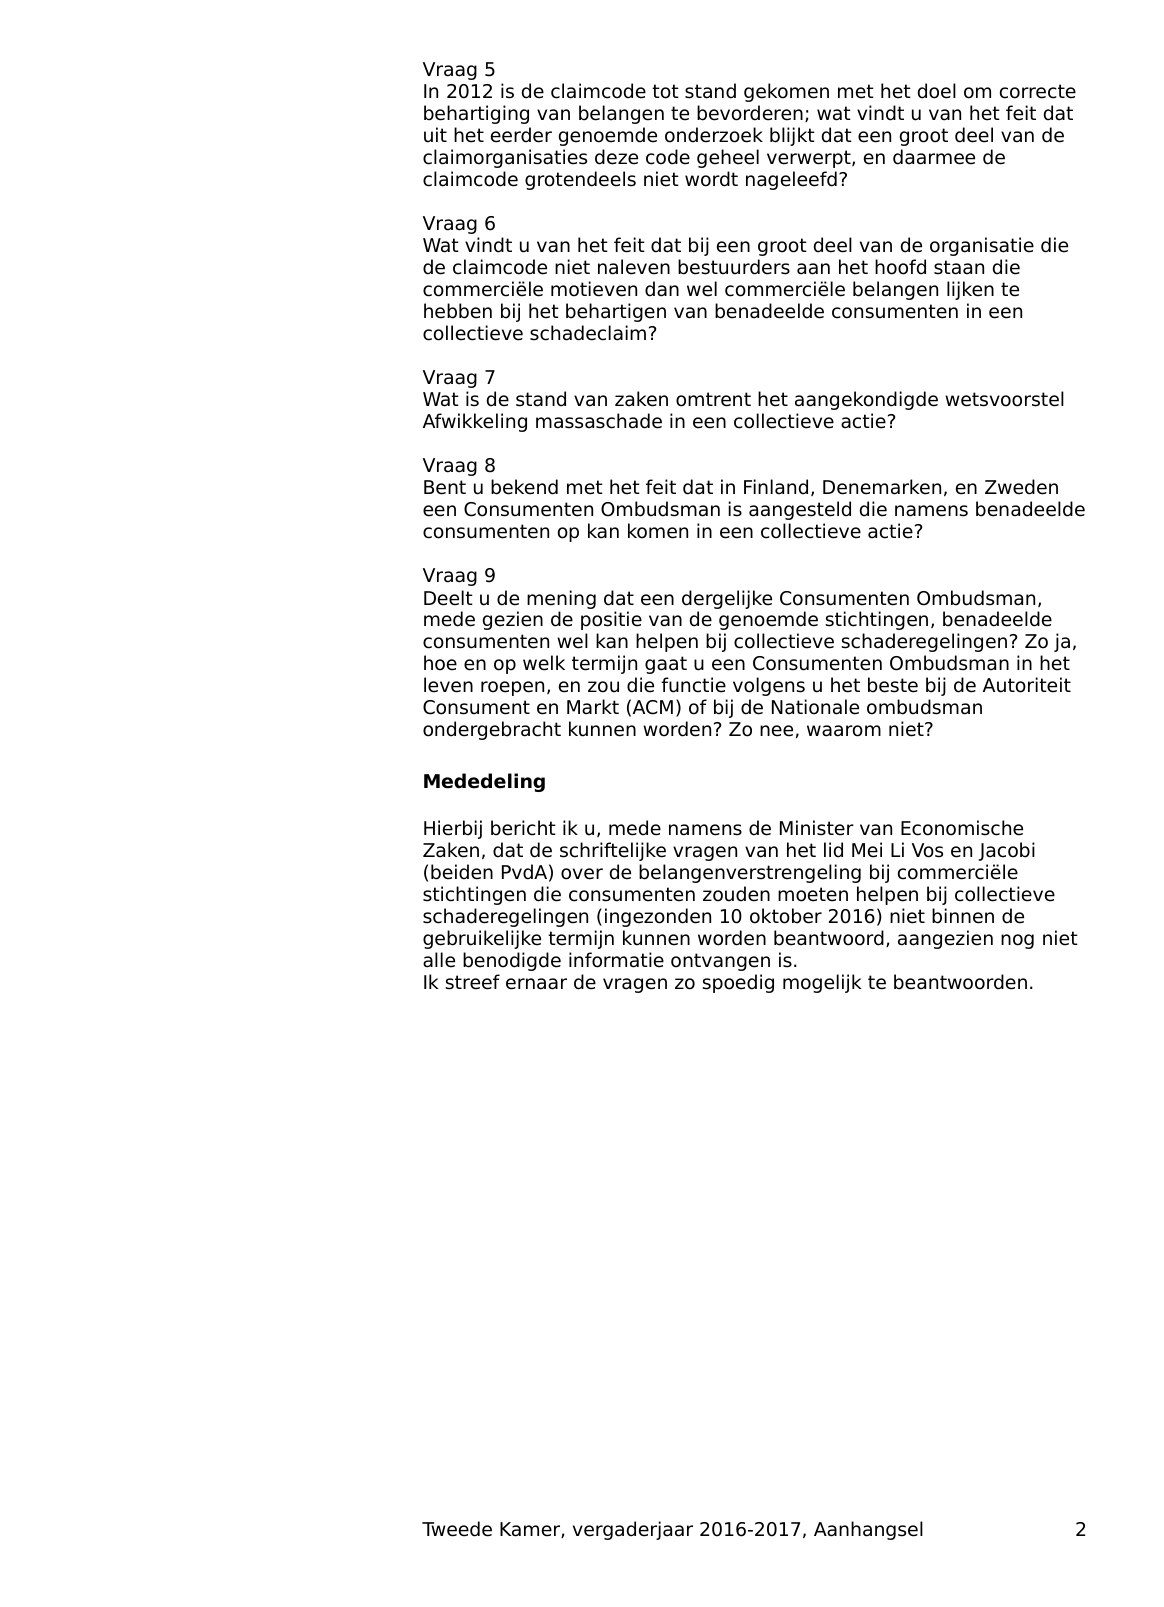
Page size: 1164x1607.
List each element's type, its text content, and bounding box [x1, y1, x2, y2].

text Hierbij bericht ik u, mede namens de Minister van Economische Zaken, dat de schriftelijke vragen van het lid Mei Li Vos en Jacobi (beiden PvdA) over de belangenverstrengeling bij commerciële stichtingen die consumenten zouden moeten helpen bij collectieve schaderegelingen (ingezonden 10 oktober 2016) niet binnen de gebruikelijke termijn kunnen worden beantwoord, aangezien nog niet alle benodigde informatie ontvangen is. [422, 818, 1087, 972]
subtitle Mededeling [422, 771, 1087, 793]
text Vraag 8 [422, 455, 1087, 477]
text Vraag 5 [422, 59, 1087, 81]
text In 2012 is de claimcode tot stand gekomen met het doel om correcte behartiging van belangen te bevorderen; wat vindt u van het feit dat uit het eerder genoemde onderzoek blijkt dat een groot deel van de claimorganisaties deze code geheel verwerpt, en daarmee de claimcode grotendeels niet wordt nageleefd? [422, 81, 1087, 191]
text Vraag 9 [422, 565, 1087, 587]
text Vraag 7 [422, 367, 1087, 389]
text Ik streef ernaar de vragen zo spoedig mogelijk te beantwoorden. [422, 972, 1087, 994]
text Bent u bekend met het feit dat in Finland, Denemarken, en Zweden een Consumenten Ombudsman is aangesteld die namens benadeelde consumenten op kan komen in een collectieve actie? [422, 477, 1087, 543]
text Vraag 6 [422, 213, 1087, 235]
text Wat vindt u van het feit dat bij een groot deel van de organisatie die de claimcode niet naleven bestuurders aan het hoofd staan die commerciële motieven dan wel commerciële belangen lijken te hebben bij het behartigen van benadeelde consumenten in een collectieve schadeclaim? [422, 235, 1087, 345]
text Deelt u de mening dat een dergelijke Consumenten Ombudsman, mede gezien de positie van de genoemde stichtingen, benadeelde consumenten wel kan helpen bij collectieve schaderegelingen? Zo ja, hoe en op welk termijn gaat u een Consumenten Ombudsman in het leven roepen, en zou die functie volgens u het beste bij de Autoriteit Consument en Markt (ACM) of bij de Nationale ombudsman ondergebracht kunnen worden? Zo nee, waarom niet? [422, 587, 1087, 741]
text Wat is de stand van zaken omtrent het aangekondigde wetsvoorstel Afwikkeling massaschade in een collectieve actie? [422, 389, 1087, 433]
